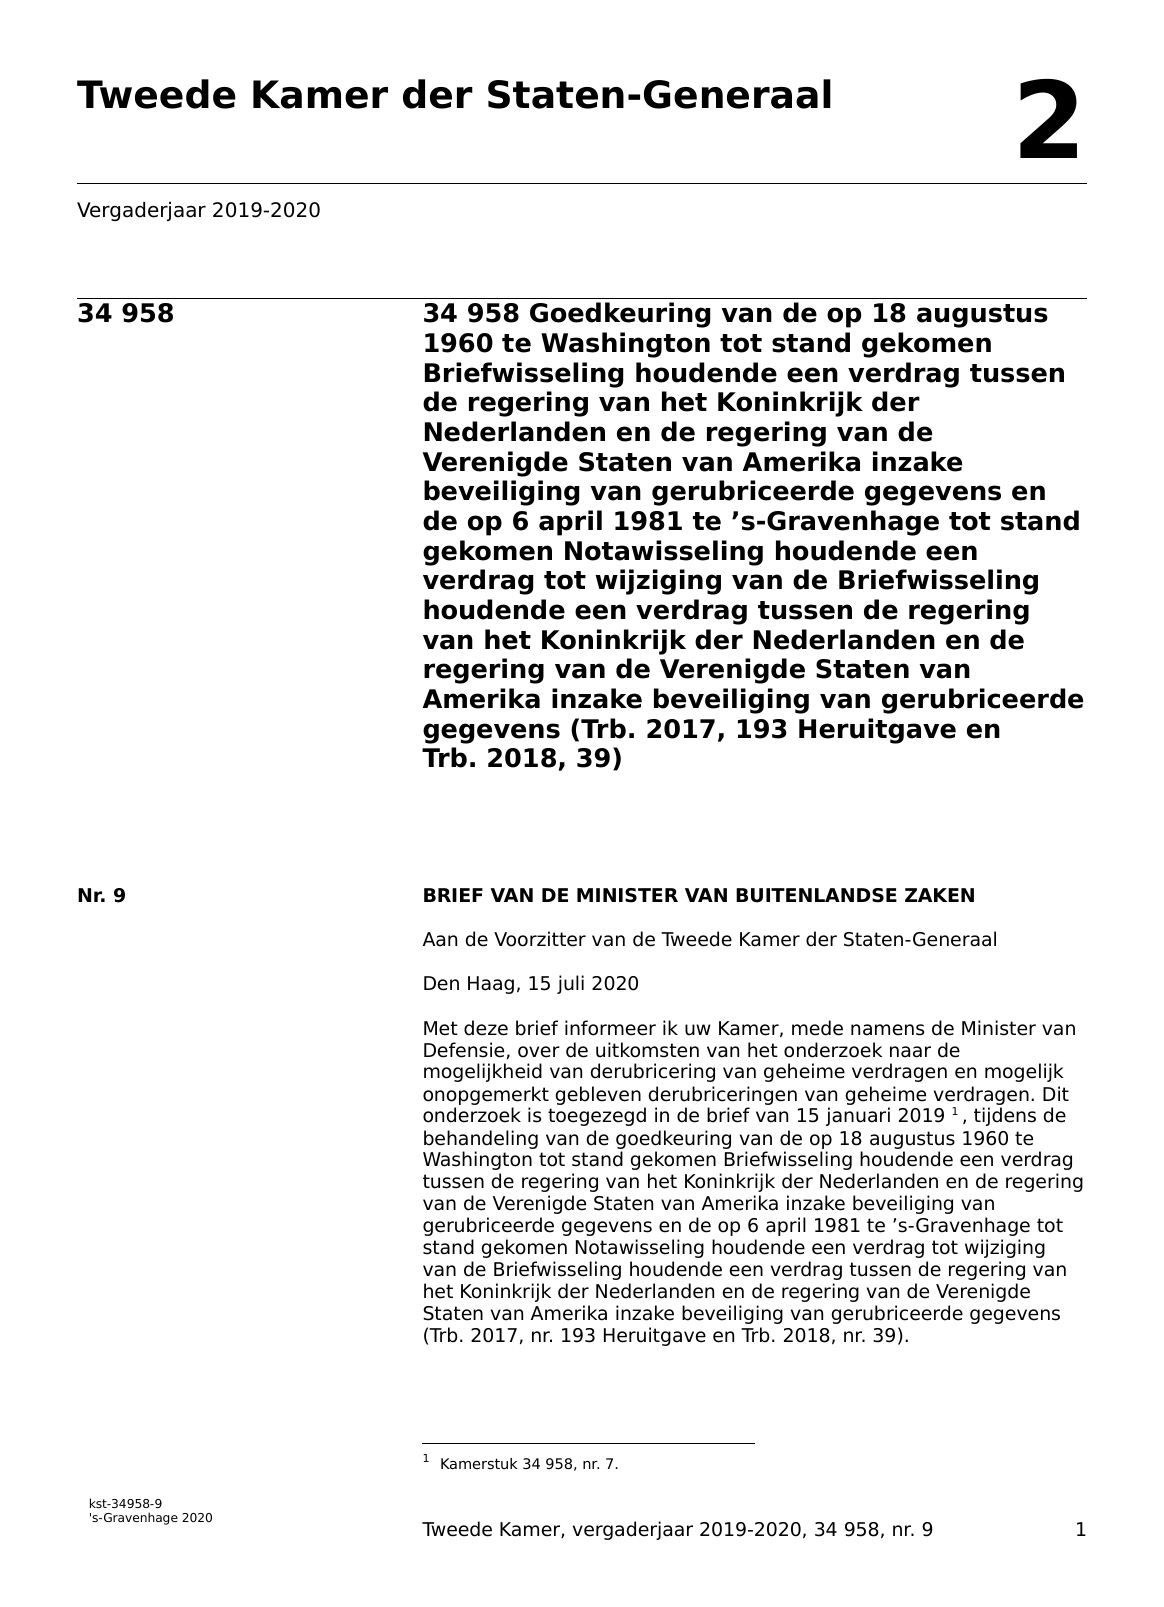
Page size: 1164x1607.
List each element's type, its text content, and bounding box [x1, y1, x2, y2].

subtitle Nr. 9 BRIEF VAN DE MINISTER VAN BUITENLANDSE ZAKEN [77, 885, 1087, 907]
text Met deze brief informeer ik uw Kamer, mede namens de Minister van Defensie, over de uitkomsten van het onderzoek naar de mogelijkheid van derubricering van geheime verdragen en mogelijk onopgemerkt gebleven derubriceringen van geheime verdragen. Dit onderzoek is toegezegd in de brief van 15 januari 2019 , tijdens de behandeling van de goedkeuring van de op 18 augustus 1960 te Washington tot stand gekomen Briefwisseling houdende een verdrag tussen de regering van het Koninkrijk der Nederlanden en de regering van de Verenigde Staten van Amerika inzake beveiliging van gerubriceerde gegevens en de op 6 april 1981 te ’s-Gravenhage tot stand gekomen Notawisseling houdende een verdrag tot wijziging van de Briefwisseling houdende een verdrag tussen de regering van het Koninkrijk der Nederlanden en de regering van de Verenigde Staten van Amerika inzake beveiliging van gerubriceerde gegevens (Trb. 2017, nr. 193 Heruitgave en Trb. 2018, nr. 39). [422, 1017, 1087, 1347]
text kst-34958-9 [88, 1497, 323, 1511]
table_header 2 [886, 59, 1087, 183]
table_cell Vergaderjaar 2019-2020 [77, 184, 1087, 298]
text Den Haag, 15 juli 2020 [422, 973, 1087, 995]
text Aan de Voorzitter van de Tweede Kamer der Staten-Generaal [422, 929, 1087, 951]
text Kamerstuk 34 958, nr. 7. [422, 1452, 1087, 1474]
table_header Tweede Kamer der Staten-Generaal [77, 59, 886, 183]
text 's-Gravenhage 2020 [88, 1511, 323, 1525]
subtitle 34 958 34 958 Goedkeuring van de op 18 augustus 1960 te Washington tot stand gekomen Briefwisseling houdende een verdrag tussen de regering van het Koninkrijk der Nederlanden en de regering van de Verenigde Staten van Amerika inzake beveiliging van gerubriceerde gegevens en de op 6 april 1981 te ’s-Gravenhage tot stand gekomen Notawisseling houdende een verdrag tot wijziging van de Briefwisseling houdende een verdrag tussen de regering van het Koninkrijk der Nederlanden en de regering van de Verenigde Staten van Amerika inzake beveiliging van gerubriceerde gegevens (Trb. 2017, 193 Heruitgave en Trb. 2018, 39) [77, 299, 1087, 774]
